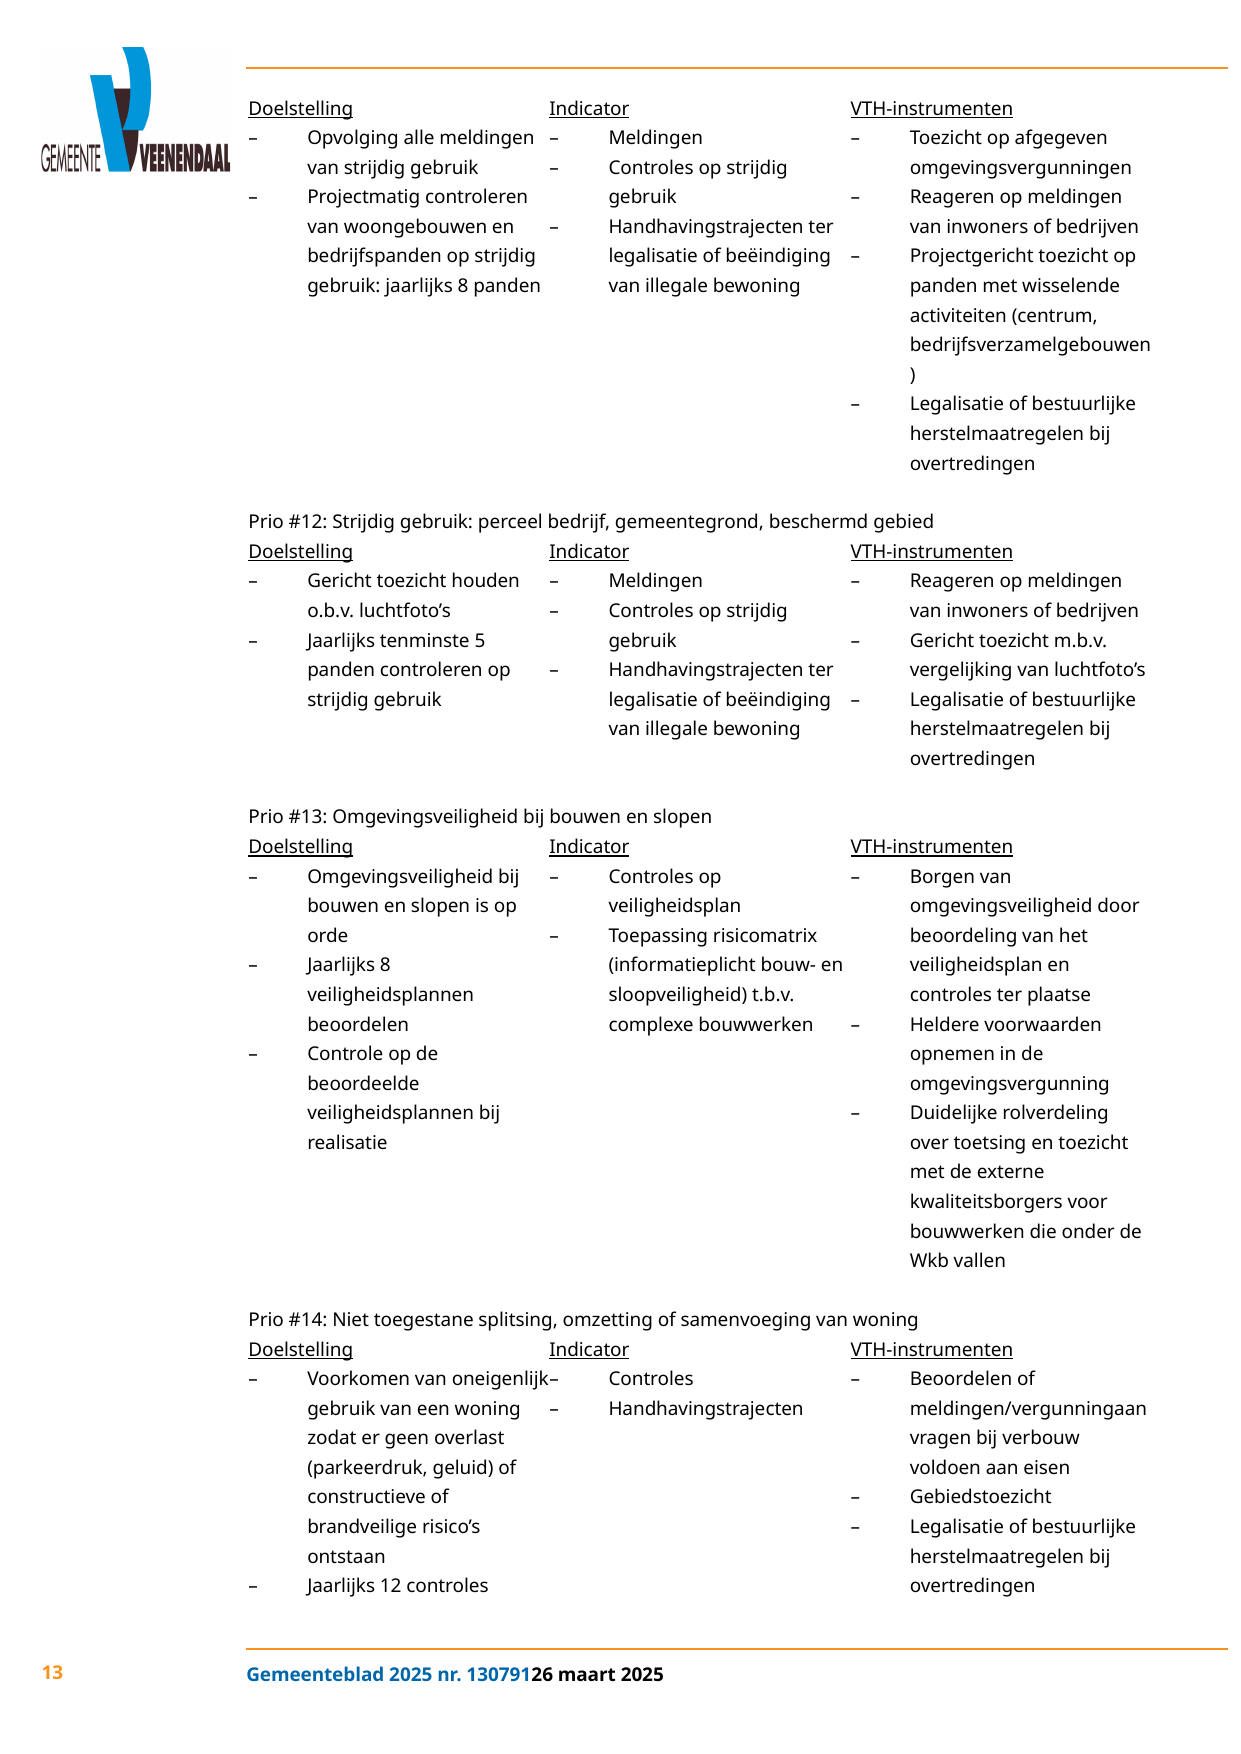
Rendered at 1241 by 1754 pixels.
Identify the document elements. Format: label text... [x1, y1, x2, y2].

table_header Indicator Meldingen Controles op strijdig gebruik Handhavingstrajecten ter legalisatie of beëindiging van illegale bewoning [549, 95, 850, 476]
table_header Doelstelling Gericht toezicht houden o.b.v. luchtfoto’s Jaarlijks tenminste 5 panden controleren op strijdig gebruik [248, 538, 549, 771]
table_header Doelstelling Voorkomen van oneigenlijk gebruik van een woning zodat er geen overlast (parkeerdruk, geluid) of constructieve of brandveilige risico’s ontstaan Jaarlijks 12 controles [248, 1336, 549, 1598]
table_header VTH-instrumenten Beoordelen of meldingen/vergunningaanvragen bij verbouw voldoen aan eisen Gebiedstoezicht Legalisatie of bestuurlijke herstelmaatregelen bij overtredingen [850, 1336, 1152, 1598]
picture [123, 47, 231, 172]
text Prio #14: Niet toegestane splitsing, omzetting of samenvoeging van woning [248, 1306, 1152, 1332]
table_header VTH-instrumenten Toezicht op afgegeven omgevingsvergunningen Reageren op meldingen van inwoners of bedrijven Projectgericht toezicht op panden met wisselende activiteiten (centrum, bedrijfsverzamelgebouwen) Legalisatie of bestuurlijke herstelmaatregelen bij overtredingen [850, 95, 1152, 476]
table_header VTH-instrumenten Reageren op meldingen van inwoners of bedrijven Gericht toezicht m.b.v. vergelijking van luchtfoto’s Legalisatie of bestuurlijke herstelmaatregelen bij overtredingen [850, 538, 1152, 771]
table_header Indicator Controles Handhavingstrajecten [549, 1336, 850, 1598]
table_header Indicator Meldingen Controles op strijdig gebruik Handhavingstrajecten ter legalisatie of beëindiging van illegale bewoning [549, 538, 850, 771]
picture [41, 47, 130, 172]
text Prio #12: Strijdig gebruik: perceel bedrijf, gemeentegrond, beschermd gebied [248, 508, 1152, 534]
text Prio #13: Omgevingsveiligheid bij bouwen en slopen [248, 804, 1152, 829]
table_header VTH-instrumenten Borgen van omgevingsveiligheid door beoordeling van het veiligheidsplan en controles ter plaatse Heldere voorwaarden opnemen in de omgevingsvergunning Duidelijke rolverdeling over toetsing en toezicht met de externe kwaliteitsborgers voor bouwwerken die onder de Wkb vallen [850, 833, 1152, 1273]
table_header Indicator Controles op veiligheidsplan Toepassing risicomatrix (informatieplicht bouw- en sloopveiligheid) t.b.v. complexe bouwwerken [549, 833, 850, 1273]
table_header Doelstelling Opvolging alle meldingen van strijdig gebruik Projectmatig controleren van woongebouwen en bedrijfspanden op strijdig gebruik: jaarlijks 8 panden [248, 95, 549, 476]
table_header Doelstelling Omgevingsveiligheid bij bouwen en slopen is op orde Jaarlijks 8 veiligheidsplannen beoordelen Controle op de beoordeelde veiligheidsplannen bij realisatie [248, 833, 549, 1273]
